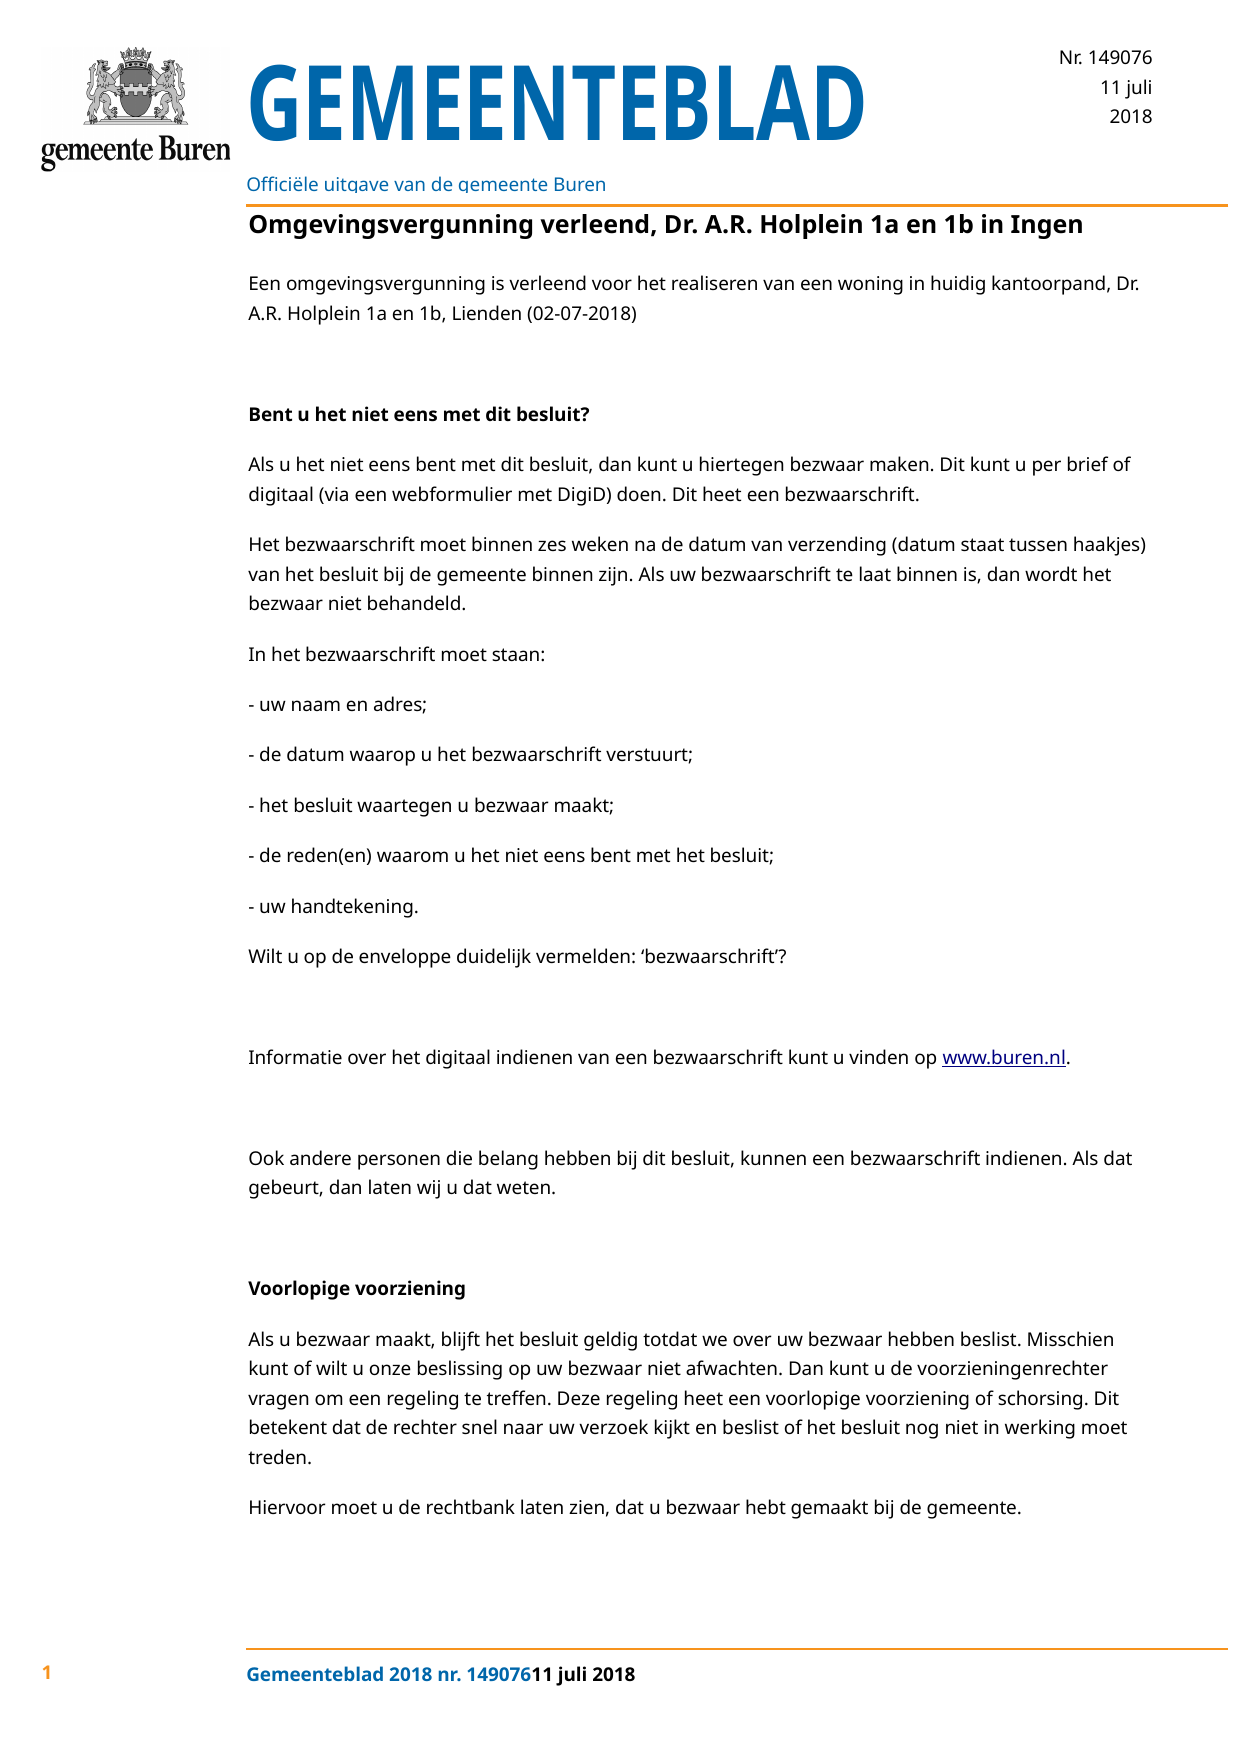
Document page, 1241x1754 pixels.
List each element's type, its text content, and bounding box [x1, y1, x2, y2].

text Omgevingsvergunning verleend, Dr. A.R. Holplein 1a en 1b in Ingen [248, 207, 1152, 241]
text - de datum waarop u het bezwaarschrift verstuurt; [248, 742, 1152, 767]
text Wilt u op de enveloppe duidelijk vermelden: ‘bezwaarschrift’? [248, 943, 1152, 969]
text Als u bezwaar maakt, blijft het besluit geldig totdat we over uw bezwaar hebben beslist. Misschien kunt of wilt u onze beslissing op uw bezwaar niet afwachten. Dan kunt u de voorzieningenrechter vragen om een regeling te treffen. Deze regeling heet een voorlopige voorziening of schorsing. Dit betekent dat de rechter snel naar uw verzoek kijkt en beslist of het besluit nog niet in werking moet treden. [248, 1326, 1152, 1470]
text - uw handtekening. [248, 893, 1152, 918]
text - het besluit waartegen u bezwaar maakt; [248, 792, 1152, 818]
text Het bezwaarschrift moet binnen zes weken na de datum van verzending (datum staat tussen haakjes) van het besluit bij de gemeente binnen zijn. Als uw bezwaarschrift te laat binnen is, dan wordt het bezwaar niet behandeld. [248, 531, 1152, 616]
text Hiervoor moet u de rechtbank laten zien, dat u bezwaar hebt gemaakt bij de gemeente. [248, 1494, 1152, 1520]
text Als u het niet eens bent met dit besluit, dan kunt u hiertegen bezwaar maken. Dit kunt u per brief of digitaal (via een webformulier met DigiD) doen. Dit heet een bezwaarschrift. [248, 451, 1152, 506]
text Een omgevingsvergunning is verleend voor het realiseren van een woning in huidig kantoorpand, Dr. A.R. Holplein 1a en 1b, Lienden (02-07-2018) [248, 270, 1152, 326]
text - uw naam en adres; [248, 691, 1152, 717]
text Informatie over het digitaal indienen van een bezwaarschrift kunt u vinden op www.buren.nl. [248, 1044, 1152, 1070]
picture [41, 47, 231, 172]
text Bent u het niet eens met dit besluit? [248, 401, 1152, 426]
text Voorlopige voorziening [248, 1275, 1152, 1301]
text In het bezwaarschrift moet staan: [248, 641, 1152, 666]
text Ook andere personen die belang hebben bij dit besluit, kunnen een bezwaarschrift indienen. Als dat gebeurt, dan laten wij u dat weten. [248, 1145, 1152, 1200]
text - de reden(en) waarom u het niet eens bent met het besluit; [248, 842, 1152, 868]
